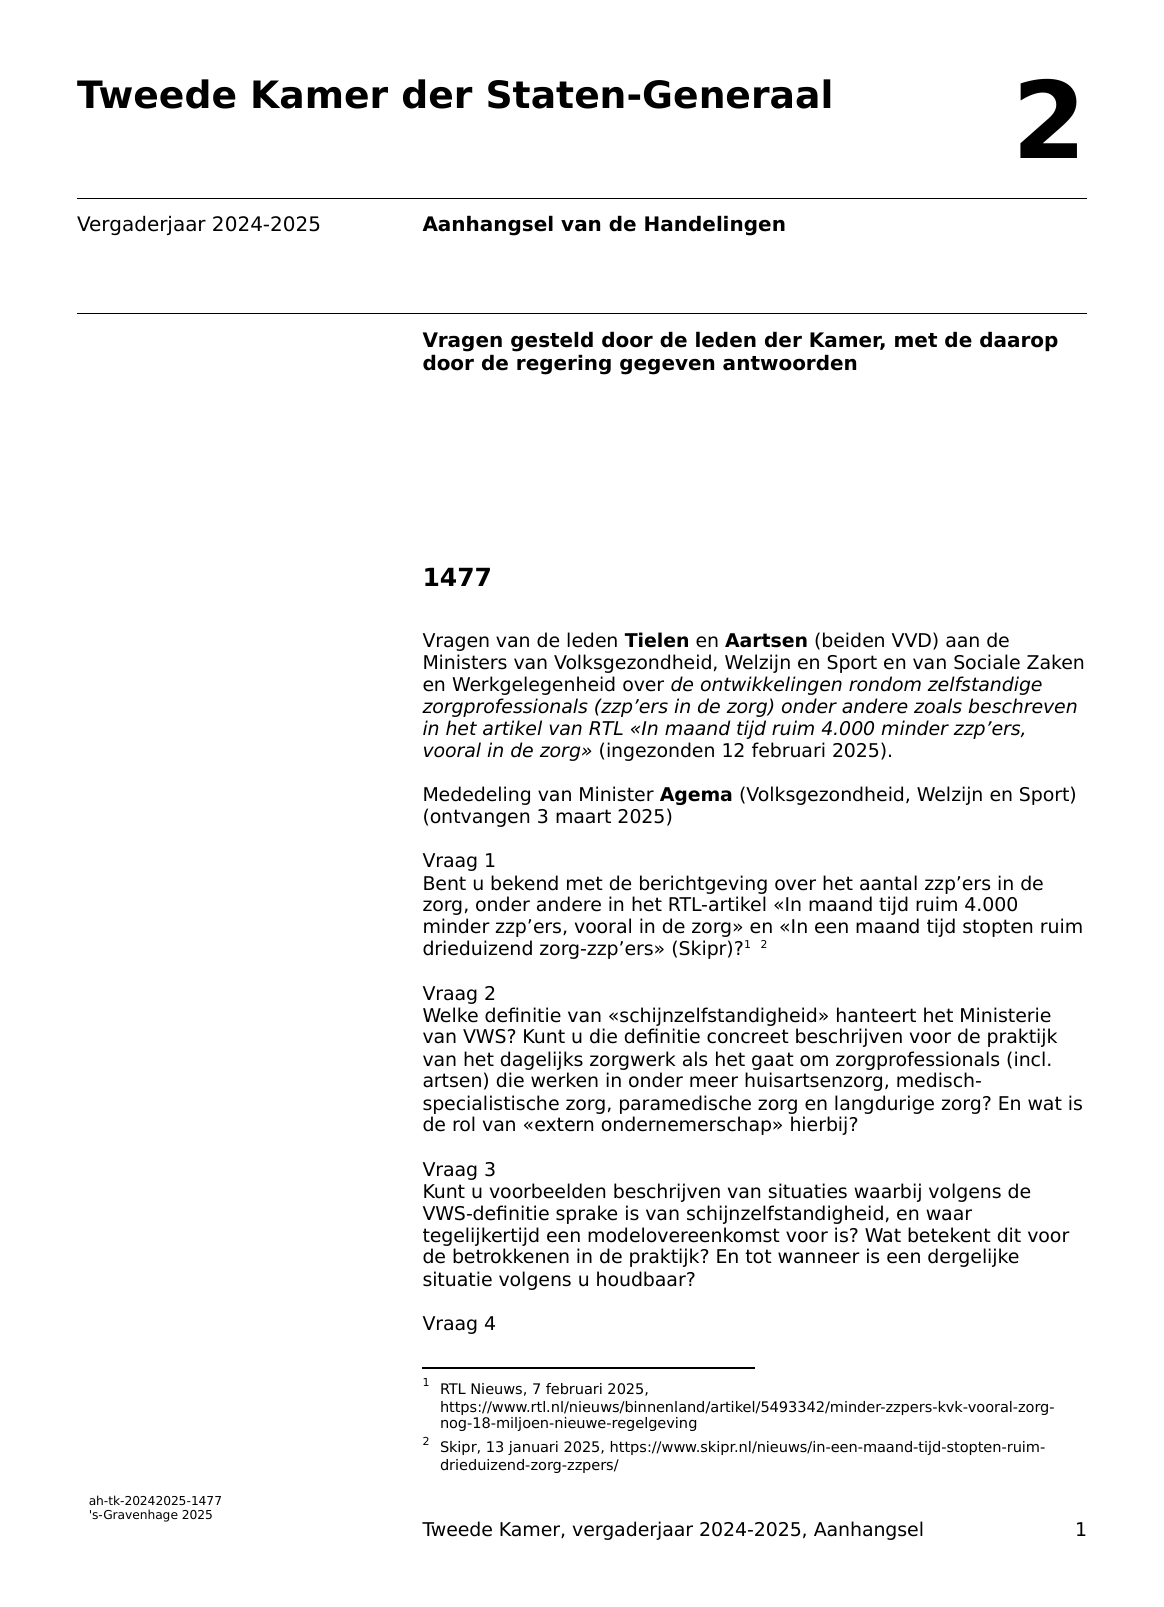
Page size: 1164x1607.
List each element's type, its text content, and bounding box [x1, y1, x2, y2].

text Vraag 2 [422, 982, 1087, 1004]
text Vraag 1 [422, 850, 1087, 872]
table_cell Vragen gesteld door de leden der Kamer, met de daarop door de regering gegeven antwoorden [422, 314, 1087, 375]
text 's-Gravenhage 2025 [88, 1508, 323, 1522]
text Kunt u voorbeelden beschrijven van situaties waarbij volgens de VWS-definitie sprake is van schijnzelfstandigheid, en waar tegelijkertijd een modelovereenkomst voor is? Wat betekent dit voor de betrokkenen in de praktijk? En tot wanneer is een dergelijke situatie volgens u houdbaar? [422, 1181, 1087, 1290]
table_cell [77, 314, 422, 375]
text Welke definitie van «schijnzelfstandigheid» hanteert het Ministerie van VWS? Kunt u die definitie concreet beschrijven voor de praktijk van het dagelijks zorgwerk als het gaat om zorgprofessionals (incl. artsen) die werken in onder meer huisartsenzorg, medisch-specialistische zorg, paramedische zorg en langdurige zorg? En wat is de rol van «extern ondernemerschap» hierbij? [422, 1004, 1087, 1136]
text Bent u bekend met de berichtgeving over het aantal zzp’ers in de zorg, onder andere in het RTL-artikel «In maand tijd ruim 4.000 minder zzp’ers, vooral in de zorg» en «In een maand tijd stopten ruim drieduizend zorg-zzp’ers» (Skipr)? [422, 872, 1087, 960]
table_header Tweede Kamer der Staten-Generaal [77, 59, 886, 198]
text Vraag 4 [422, 1313, 1087, 1334]
table_header 2 [886, 59, 1087, 198]
text Vragen van de leden Tielen en Aartsen (beiden VVD) aan de Ministers van Volksgezondheid, Welzijn en Sport en van Sociale Zaken en Werkgelegenheid over de ontwikkelingen rondom zelfstandige zorgprofessionals (zzp’ers in de zorg) onder andere zoals beschreven in het artikel van RTL «In maand tijd ruim 4.000 minder zzp’ers, vooral in de zorg» (ingezonden 12 februari 2025). [422, 630, 1087, 762]
text RTL Nieuws, 7 februari 2025, https://www.rtl.nl/nieuws/binnenland/artikel/5493342/minder-zzpers-kvk-vooral-zorg-nog-18-miljoen-nieuwe-regelgeving [422, 1377, 1087, 1432]
text Vraag 3 [422, 1158, 1087, 1181]
table_cell Aanhangsel van de Handelingen [422, 199, 1087, 313]
table_cell Vergaderjaar 2024-2025 [77, 199, 422, 313]
text Skipr, 13 januari 2025, https://www.skipr.nl/nieuws/in-een-maand-tijd-stopten-ruim-drieduizend-zorg-zzpers/ [422, 1435, 1087, 1474]
text ah-tk-20242025-1477 [88, 1494, 323, 1508]
text 1477 [422, 563, 1087, 592]
text Mededeling van Minister Agema (Volksgezondheid, Welzijn en Sport) (ontvangen 3 maart 2025) [422, 784, 1087, 828]
